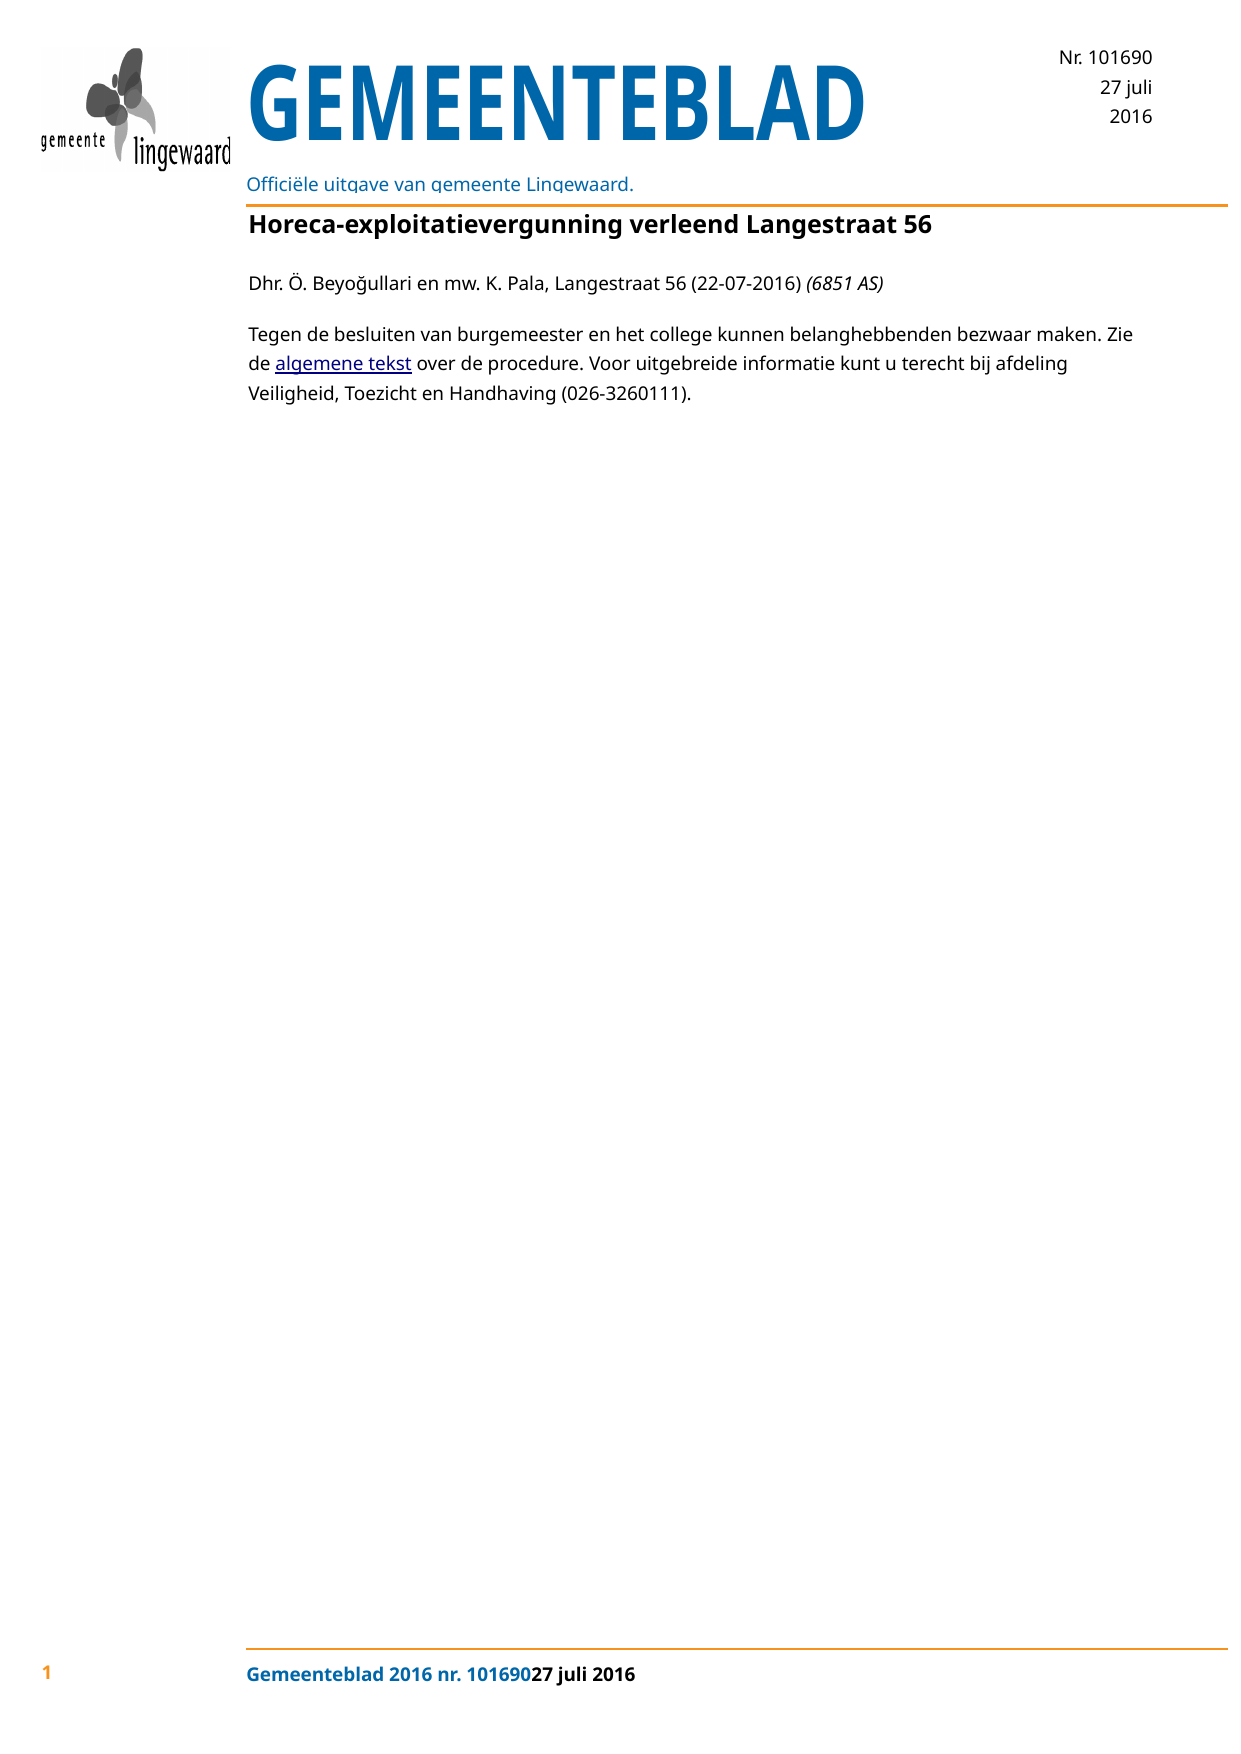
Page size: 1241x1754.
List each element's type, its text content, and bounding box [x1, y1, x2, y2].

picture [41, 47, 231, 172]
text Dhr. Ö. Beyoğullari en mw. K. Pala, Langestraat 56 (22-07-2016) (6851 AS) [248, 270, 1152, 296]
text Horeca-exploitatievergunning verleend Langestraat 56 [248, 207, 1152, 241]
text Tegen de besluiten van burgemeester en het college kunnen belanghebbenden bezwaar maken. Zie de algemene tekst over de procedure. Voor uitgebreide informatie kunt u terecht bij afdeling Veiligheid, Toezicht en Handhaving (026-3260111). [248, 321, 1152, 406]
